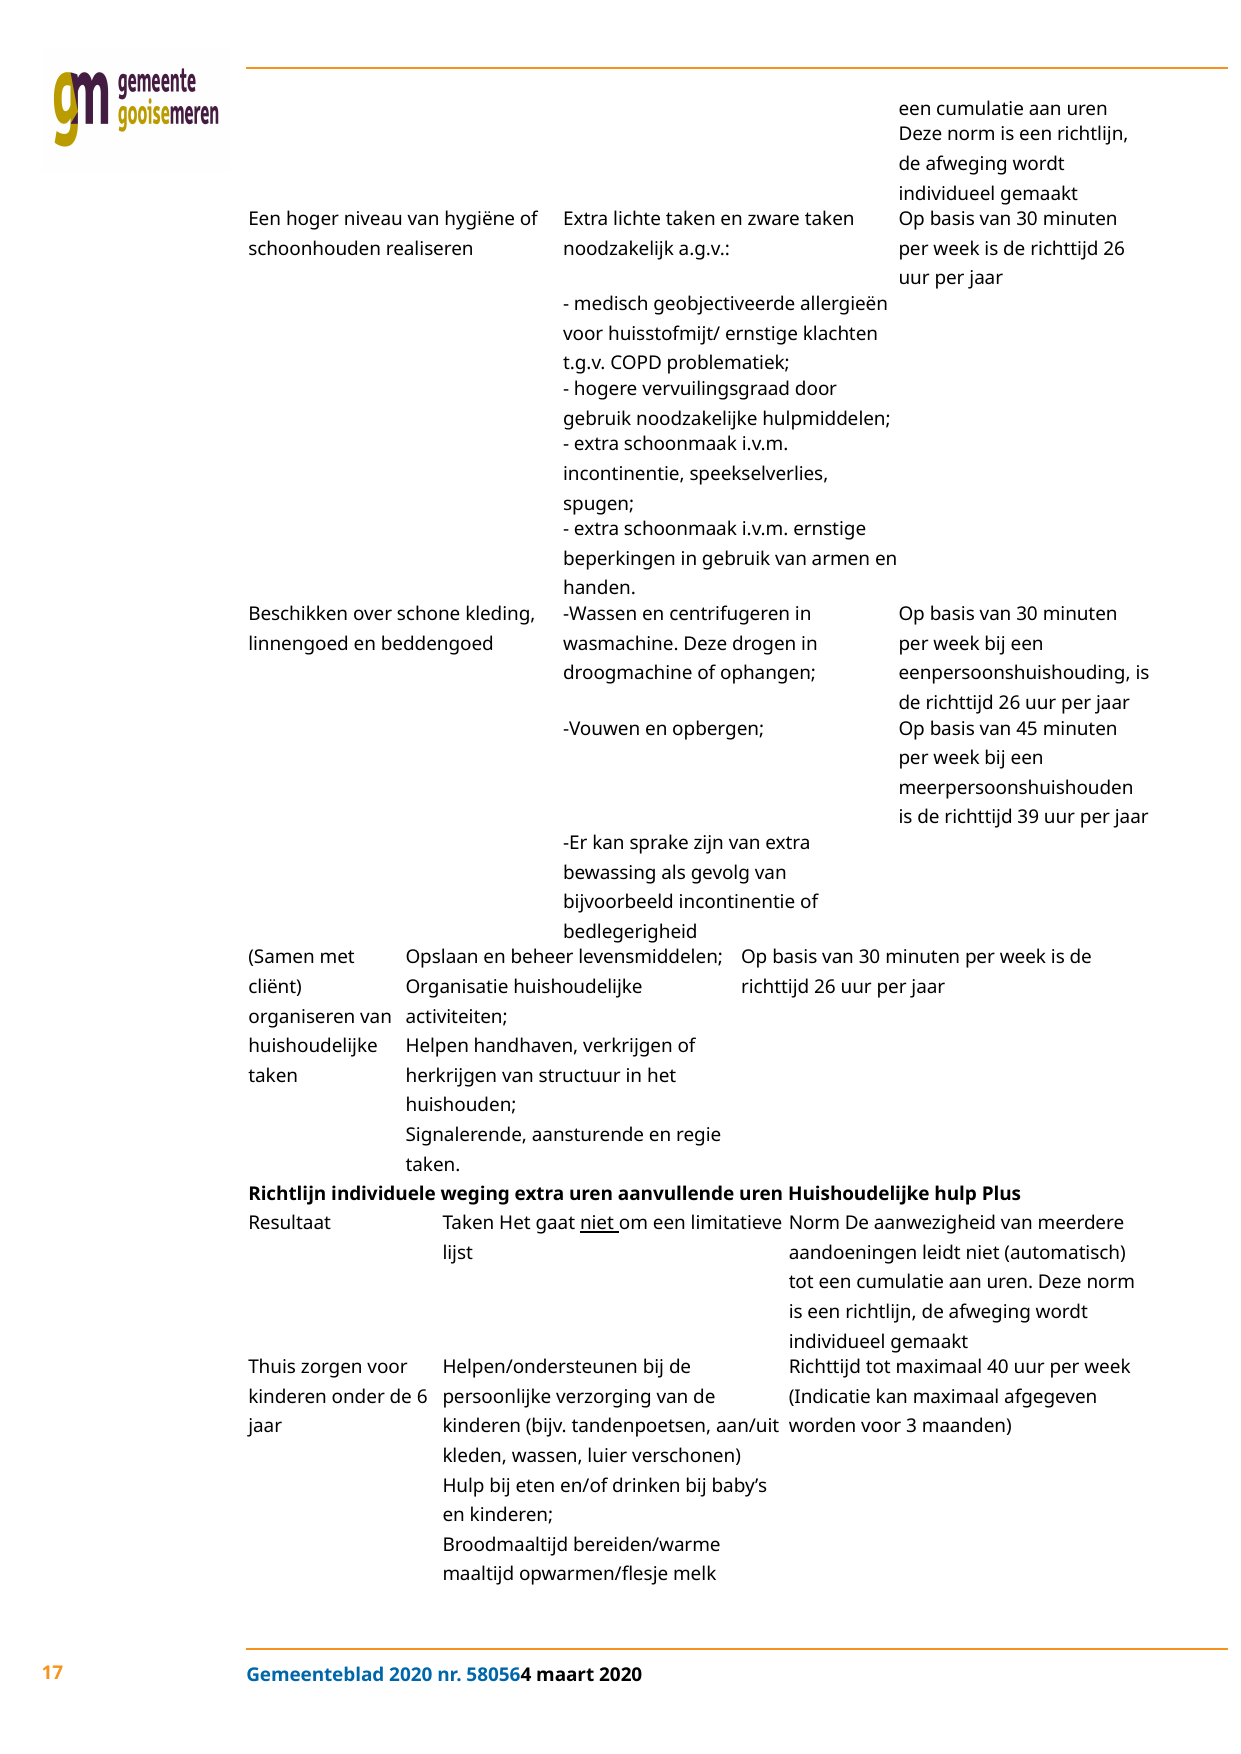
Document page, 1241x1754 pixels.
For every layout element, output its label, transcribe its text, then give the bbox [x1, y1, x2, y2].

table_cell Richttijd tot maximaal 40 uur per week (Indicatie kan maximaal afgegeven worden voor 3 maanden) [789, 1354, 1152, 1586]
table_cell [248, 290, 563, 375]
table_cell Op basis van 30 minuten per week bij een eenpersoonshuishouding, is de richttijd 26 uur per jaar [898, 600, 1152, 715]
table_cell een cumulatie aan uren [898, 95, 1152, 121]
table_header Taken Het gaat niet om een limitatieve lijst [442, 1210, 788, 1353]
table_cell Thuis zorgen voor kinderen onder de 6 jaar [248, 1354, 442, 1586]
table_cell [248, 375, 563, 431]
table_cell - extra schoonmaak i.v.m. incontinentie, speekselverlies, spugen; [563, 431, 898, 515]
table_cell [898, 290, 1152, 375]
table_cell - hogere vervuilingsgraad door gebruik noodzakelijke hulpmiddelen; [563, 375, 898, 431]
table_cell [248, 715, 563, 829]
table_cell [248, 829, 563, 944]
table_cell - extra schoonmaak i.v.m. ernstige beperkingen in gebruik van armen en handen. [563, 515, 898, 600]
table_cell [563, 121, 898, 205]
table_cell -Er kan sprake zijn van extra bewassing als gevolg van bijvoorbeeld incontinentie of bedlegerigheid [563, 829, 898, 944]
table_header Norm De aanwezigheid van meerdere aandoeningen leidt niet (automatisch) tot een cumulatie aan uren. Deze norm is een richtlijn, de afweging wordt individueel gemaakt [789, 1210, 1152, 1353]
table_cell Beschikken over schone kleding, linnengoed en beddengoed [248, 600, 563, 715]
table_cell Extra lichte taken en zware taken noodzakelijk a.g.v.: [563, 205, 898, 290]
table_cell -Wassen en centrifugeren in wasmachine. Deze drogen in droogmachine of ophangen; [563, 600, 898, 715]
table_header Resultaat [248, 1210, 442, 1353]
table_cell [248, 431, 563, 515]
table_cell [248, 515, 563, 600]
table_cell [248, 95, 563, 121]
table_cell Deze norm is een richtlijn, de afweging wordt individueel gemaakt [898, 121, 1152, 205]
table_cell [563, 95, 898, 121]
table_cell (Samen met cliënt) organiseren van huishoudelijke taken [248, 944, 405, 1177]
table_cell [898, 375, 1152, 431]
table_cell [898, 515, 1152, 600]
table_cell Een hoger niveau van hygiëne of schoonhouden realiseren [248, 205, 563, 290]
table_cell Opslaan en beheer levensmiddelen; Organisatie huishoudelijke activiteiten; Helpen handhaven, verkrijgen of herkrijgen van structuur in het huishouden; Signalerende, aansturende en regie taken. [405, 944, 741, 1177]
table_cell [898, 431, 1152, 515]
table_cell [248, 121, 563, 205]
table_cell - medisch geobjectiveerde allergieën voor huisstofmijt/ ernstige klachten t.g.v. COPD problematiek; [563, 290, 898, 375]
table_cell Op basis van 45 minuten per week bij een meerpersoonshuishouden is de richttijd 39 uur per jaar [898, 715, 1152, 829]
table_cell [898, 829, 1152, 944]
table_cell -Vouwen en opbergen; [563, 715, 898, 829]
text Richtlijn individuele weging extra uren aanvullende uren Huishoudelijke hulp Plus [248, 1180, 1152, 1206]
table_cell Op basis van 30 minuten per week is de richttijd 26 uur per jaar [898, 205, 1152, 290]
picture [41, 47, 231, 172]
table_cell Op basis van 30 minuten per week is de richttijd 26 uur per jaar [741, 944, 1152, 1177]
table_cell Helpen/ondersteunen bij de persoonlijke verzorging van de kinderen (bijv. tandenpoetsen, aan/uit kleden, wassen, luier verschonen) Hulp bij eten en/of drinken bij baby’s en kinderen; Broodmaaltijd bereiden/warme maaltijd opwarmen/flesje melk [442, 1354, 788, 1586]
